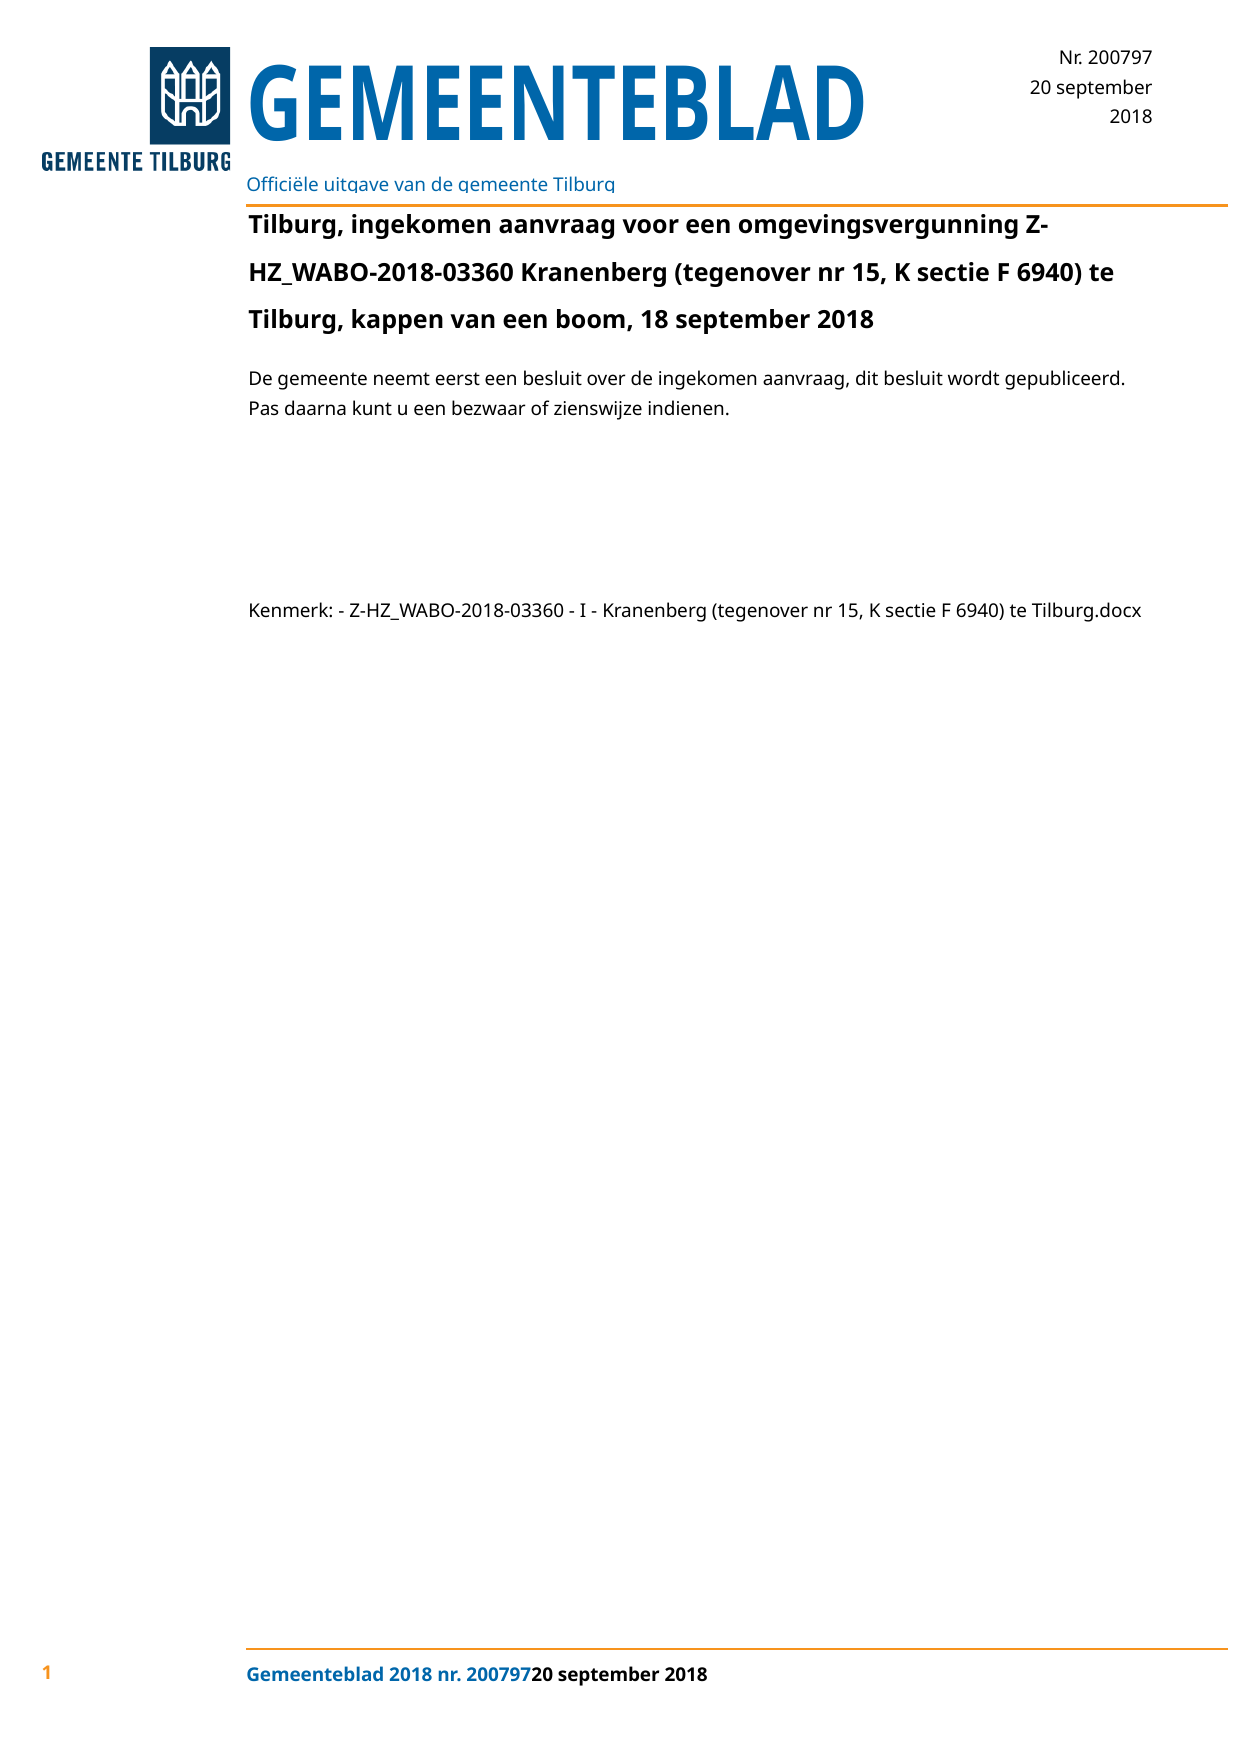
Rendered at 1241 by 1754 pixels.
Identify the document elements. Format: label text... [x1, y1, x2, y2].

text De gemeente neemt eerst een besluit over de ingekomen aanvraag, dit besluit wordt gepubliceerd. Pas daarna kunt u een bezwaar of zienswijze indienen. [248, 366, 1152, 421]
text Kenmerk: - Z-HZ_WABO-2018-03360 - I - Kranenberg (tegenover nr 15, K sectie F 6940) te Tilburg.docx [248, 597, 1152, 622]
picture [41, 47, 231, 172]
text Tilburg, ingekomen aanvraag voor een omgevingsvergunning Z-HZ_WABO-2018-03360 Kranenberg (tegenover nr 15, K sectie F 6940) te Tilburg, kappen van een boom, 18 september 2018 [248, 207, 1152, 336]
